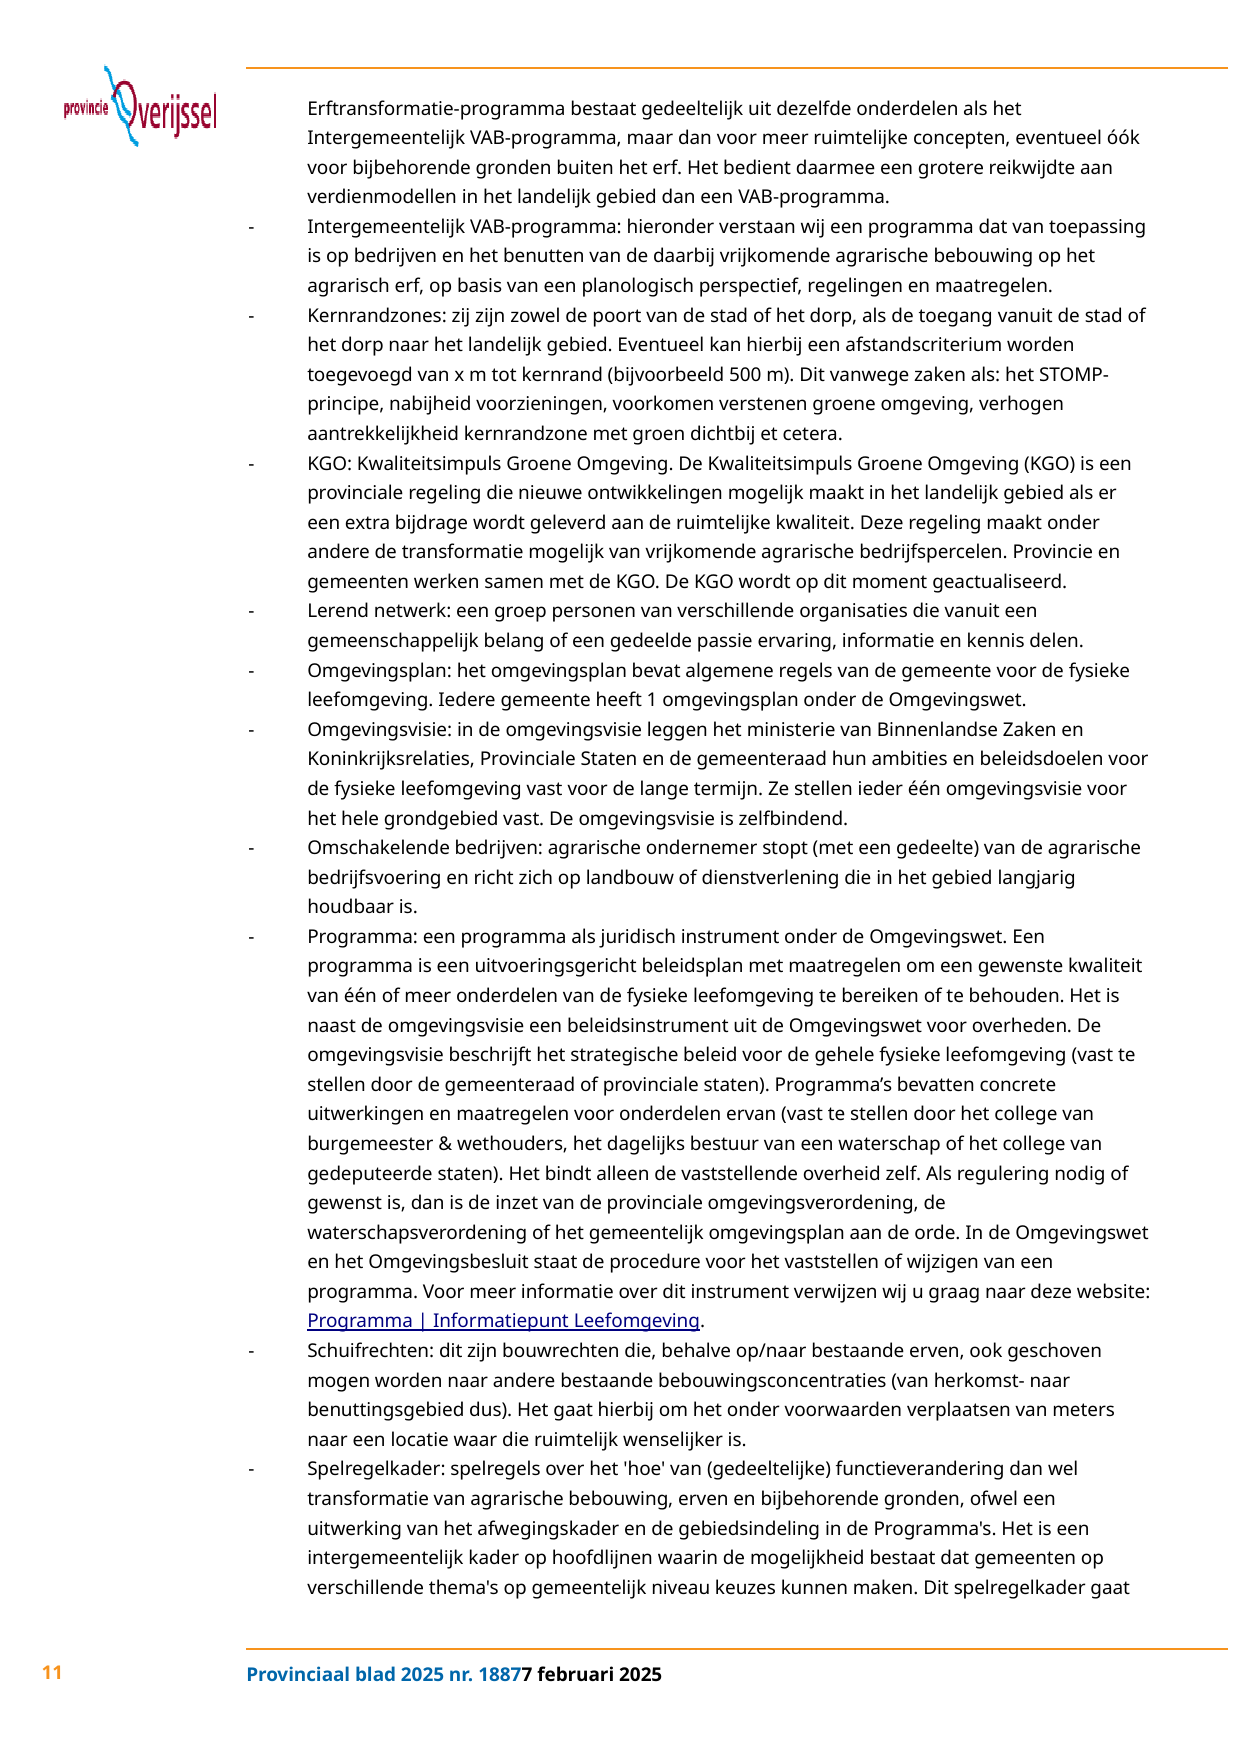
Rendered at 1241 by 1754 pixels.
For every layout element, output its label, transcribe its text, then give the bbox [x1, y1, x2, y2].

list KGO: Kwaliteitsimpuls Groene Omgeving. De Kwaliteitsimpuls Groene Omgeving (KGO) is een provinciale regeling die nieuwe ontwikkelingen mogelijk maakt in het landelijk gebied als er een extra bijdrage wordt geleverd aan de ruimtelijke kwaliteit. Deze regeling maakt onder andere de transformatie mogelijk van vrijkomende agrarische bedrijfspercelen. Provincie en gemeenten werken samen met de KGO. De KGO wordt op dit moment geactualiseerd. [248, 450, 1152, 594]
list Programma: een programma als juridisch instrument onder de Omgevingswet. Een programma is een uitvoeringsgericht beleidsplan met maatregelen om een gewenste kwaliteit van één of meer onderdelen van de fysieke leefomgeving te bereiken of te behouden. Het is naast de omgevingsvisie een beleidsinstrument uit de Omgevingswet voor overheden. De omgevingsvisie beschrijft het strategische beleid voor de gehele fysieke leefomgeving (vast te stellen door de gemeenteraad of provinciale staten). Programma’s bevatten concrete uitwerkingen en maatregelen voor onderdelen ervan (vast te stellen door het college van burgemeester & wethouders, het dagelijks bestuur van een waterschap of het college van gedeputeerde staten). Het bindt alleen de vaststellende overheid zelf. Als regulering nodig of gewenst is, dan is de inzet van de provinciale omgevingsverordening, de waterschapsverordening of het gemeentelijk omgevingsplan aan de orde. In de Omgevingswet en het Omgevingsbesluit staat de procedure voor het vaststellen of wijzigen van een programma. Voor meer informatie over dit instrument verwijzen wij u graag naar deze website: Programma | Informatiepunt Leefomgeving. [248, 923, 1152, 1333]
list Schuifrechten: dit zijn bouwrechten die, behalve op/naar bestaande erven, ook geschoven mogen worden naar andere bestaande bebouwingsconcentraties (van herkomst- naar benuttingsgebied dus). Het gaat hierbij om het onder voorwaarden verplaatsen van meters naar een locatie waar die ruimtelijk wenselijker is. [248, 1337, 1152, 1452]
list Omschakelende bedrijven: agrarische ondernemer stopt (met een gedeelte) van de agrarische bedrijfsvoering en richt zich op landbouw of dienstverlening die in het gebied langjarig houdbaar is. [248, 834, 1152, 919]
list Intergemeentelijk VAB-programma: hieronder verstaan wij een programma dat van toepassing is op bedrijven en het benutten van de daarbij vrijkomende agrarische bebouwing op het agrarisch erf, op basis van een planologisch perspectief, regelingen en maatregelen. [248, 213, 1152, 298]
list Erftransformatie-programma bestaat gedeeltelijk uit dezelfde onderdelen als het Intergemeentelijk VAB-programma, maar dan voor meer ruimtelijke concepten, eventueel óók voor bijbehorende gronden buiten het erf. Het bedient daarmee een grotere reikwijdte aan verdienmodellen in het landelijk gebied dan een VAB-programma. [248, 95, 1152, 209]
list Kernrandzones: zij zijn zowel de poort van de stad of het dorp, als de toegang vanuit de stad of het dorp naar het landelijk gebied. Eventueel kan hierbij een afstandscriterium worden toegevoegd van x m tot kernrand (bijvoorbeeld 500 m). Dit vanwege zaken als: het STOMP-principe, nabijheid voorzieningen, voorkomen verstenen groene omgeving, verhogen aantrekkelijkheid kernrandzone met groen dichtbij et cetera. [248, 302, 1152, 446]
list Lerend netwerk: een groep personen van verschillende organisaties die vanuit een gemeenschappelijk belang of een gedeelde passie ervaring, informatie en kennis delen. [248, 598, 1152, 653]
picture [41, 47, 231, 172]
list Omgevingsvisie: in de omgevingsvisie leggen het ministerie van Binnenlandse Zaken en Koninkrijksrelaties, Provinciale Staten en de gemeenteraad hun ambities en beleidsdoelen voor de fysieke leefomgeving vast voor de lange termijn. Ze stellen ieder één omgevingsvisie voor het hele grondgebied vast. De omgevingsvisie is zelfbindend. [248, 716, 1152, 831]
list Omgevingsplan: het omgevingsplan bevat algemene regels van de gemeente voor de fysieke leefomgeving. Iedere gemeente heeft 1 omgevingsplan onder de Omgevingswet. [248, 657, 1152, 712]
list Spelregelkader: spelregels over het 'hoe' van (gedeeltelijke) functieverandering dan wel transformatie van agrarische bebouwing, erven en bijbehorende gronden, ofwel een uitwerking van het afwegingskader en de gebiedsindeling in de Programma's. Het is een intergemeentelijk kader op hoofdlijnen waarin de mogelijkheid bestaat dat gemeenten op verschillende thema's op gemeentelijk niveau keuzes kunnen maken. Dit spelregelkader gaat [248, 1456, 1152, 1600]
